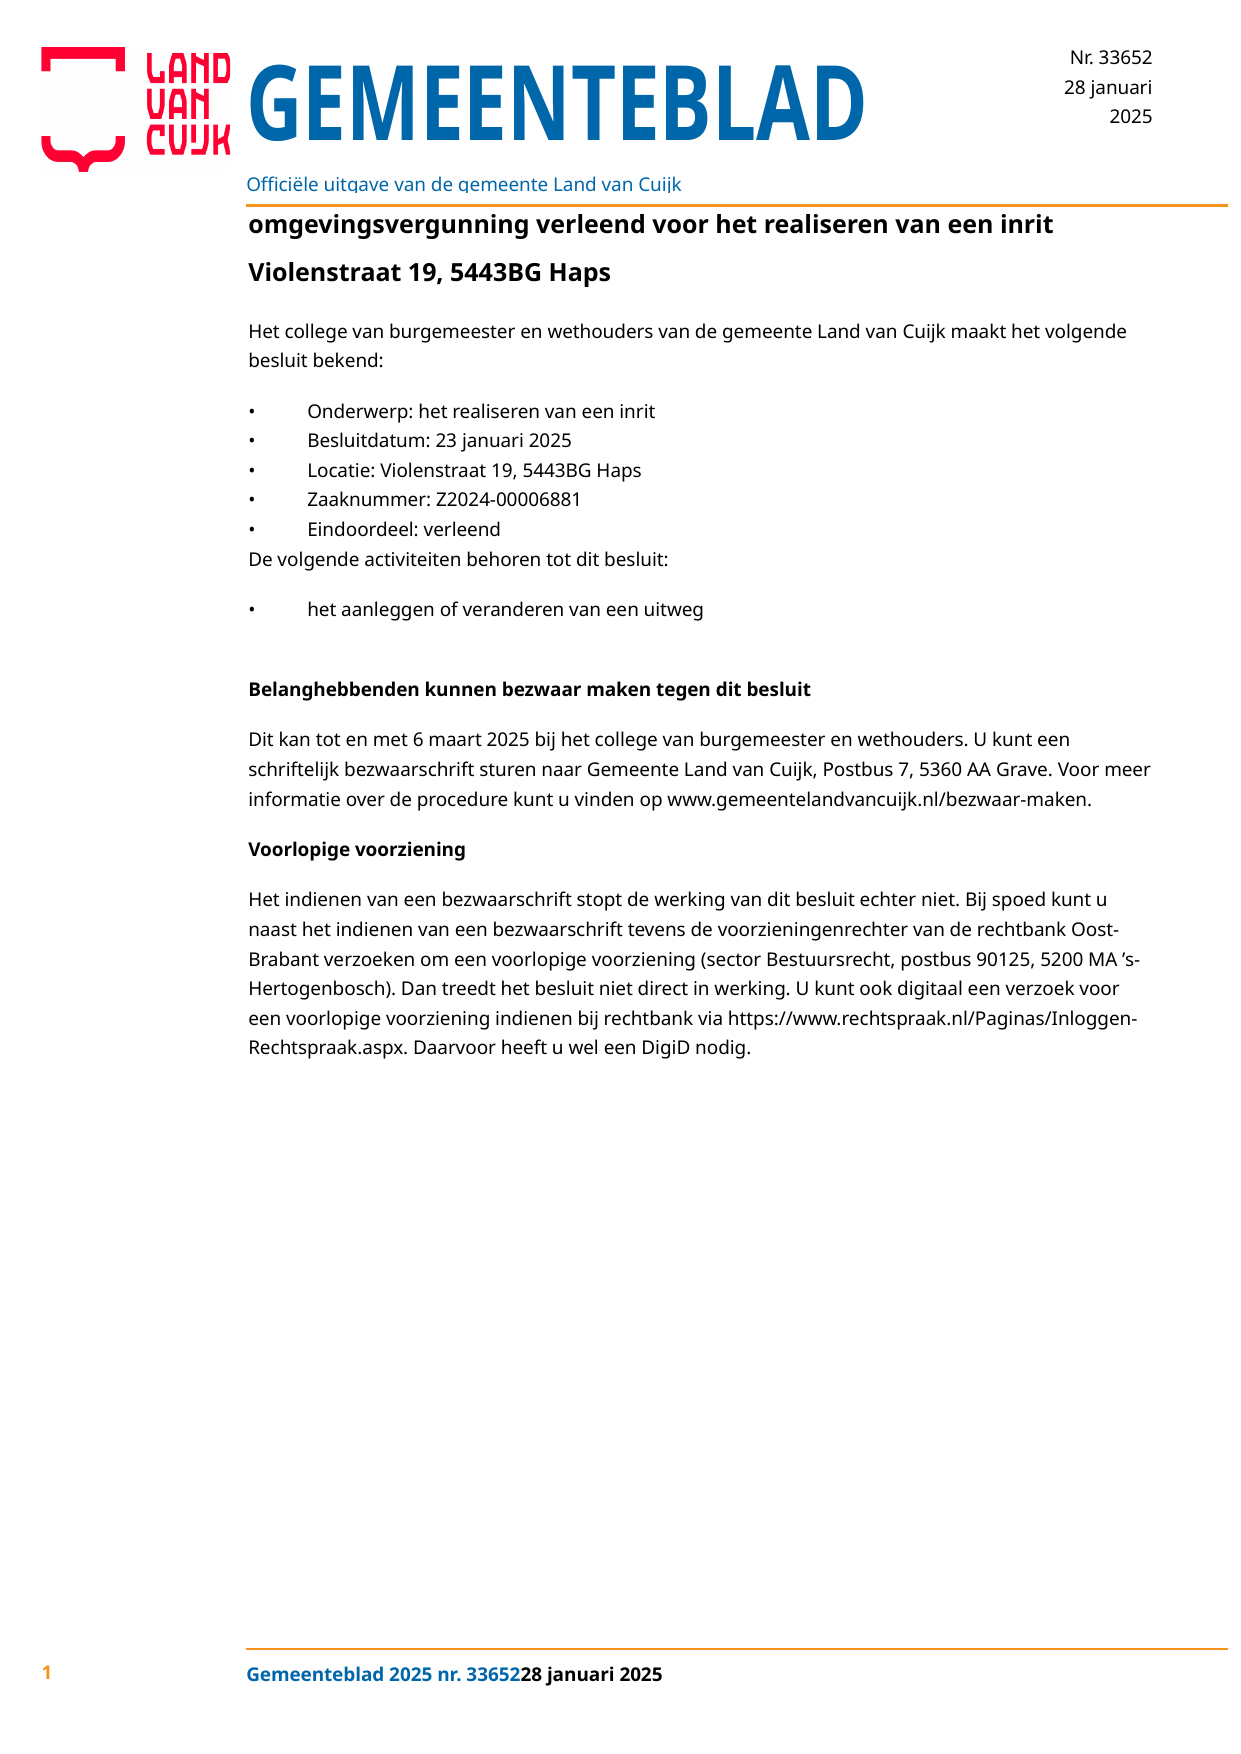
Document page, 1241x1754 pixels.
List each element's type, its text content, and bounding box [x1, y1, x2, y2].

list het aanleggen of veranderen van een uitweg [248, 596, 1152, 622]
text Het college van burgemeester en wethouders van de gemeente Land van Cuijk maakt het volgende besluit bekend: [248, 318, 1152, 373]
text omgevingsvergunning verleend voor het realiseren van een inrit Violenstraat 19, 5443BG Haps [248, 207, 1152, 288]
list Locatie: Violenstraat 19, 5443BG Haps [248, 457, 1152, 483]
list Onderwerp: het realiseren van een inrit [248, 398, 1152, 424]
text Dit kan tot en met 6 maart 2025 bij het college van burgemeester en wethouders. U kunt een schriftelijk bezwaarschrift sturen naar Gemeente Land van Cuijk, Postbus 7, 5360 AA Grave. Voor meer informatie over de procedure kunt u vinden op www.gemeentelandvancuijk.nl/bezwaar-maken. [248, 727, 1152, 812]
list Besluitdatum: 23 januari 2025 [248, 427, 1152, 453]
list Eindoordeel: verleend [248, 516, 1152, 542]
text Voorlopige voorziening [248, 836, 1152, 862]
text De volgende activiteiten behoren tot dit besluit: [248, 546, 1152, 572]
picture [41, 47, 231, 172]
text Het indienen van een bezwaarschrift stopt de werking van dit besluit echter niet. Bij spoed kunt u naast het indienen van een bezwaarschrift tevens de voorzieningenrechter van de rechtbank Oost-Brabant verzoeken om een voorlopige voorziening (sector Bestuursrecht, postbus 90125, 5200 MA ’s-Hertogenbosch). Dan treedt het besluit niet direct in werking. U kunt ook digitaal een verzoek voor een voorlopige voorziening indienen bij rechtbank via https://www.rechtspraak.nl/Paginas/Inloggen-Rechtspraak.aspx. Daarvoor heeft u wel een DigiD nodig. [248, 887, 1152, 1060]
list Zaaknummer: Z2024-00006881 [248, 487, 1152, 512]
text Belanghebbenden kunnen bezwaar maken tegen dit besluit [248, 676, 1152, 702]
